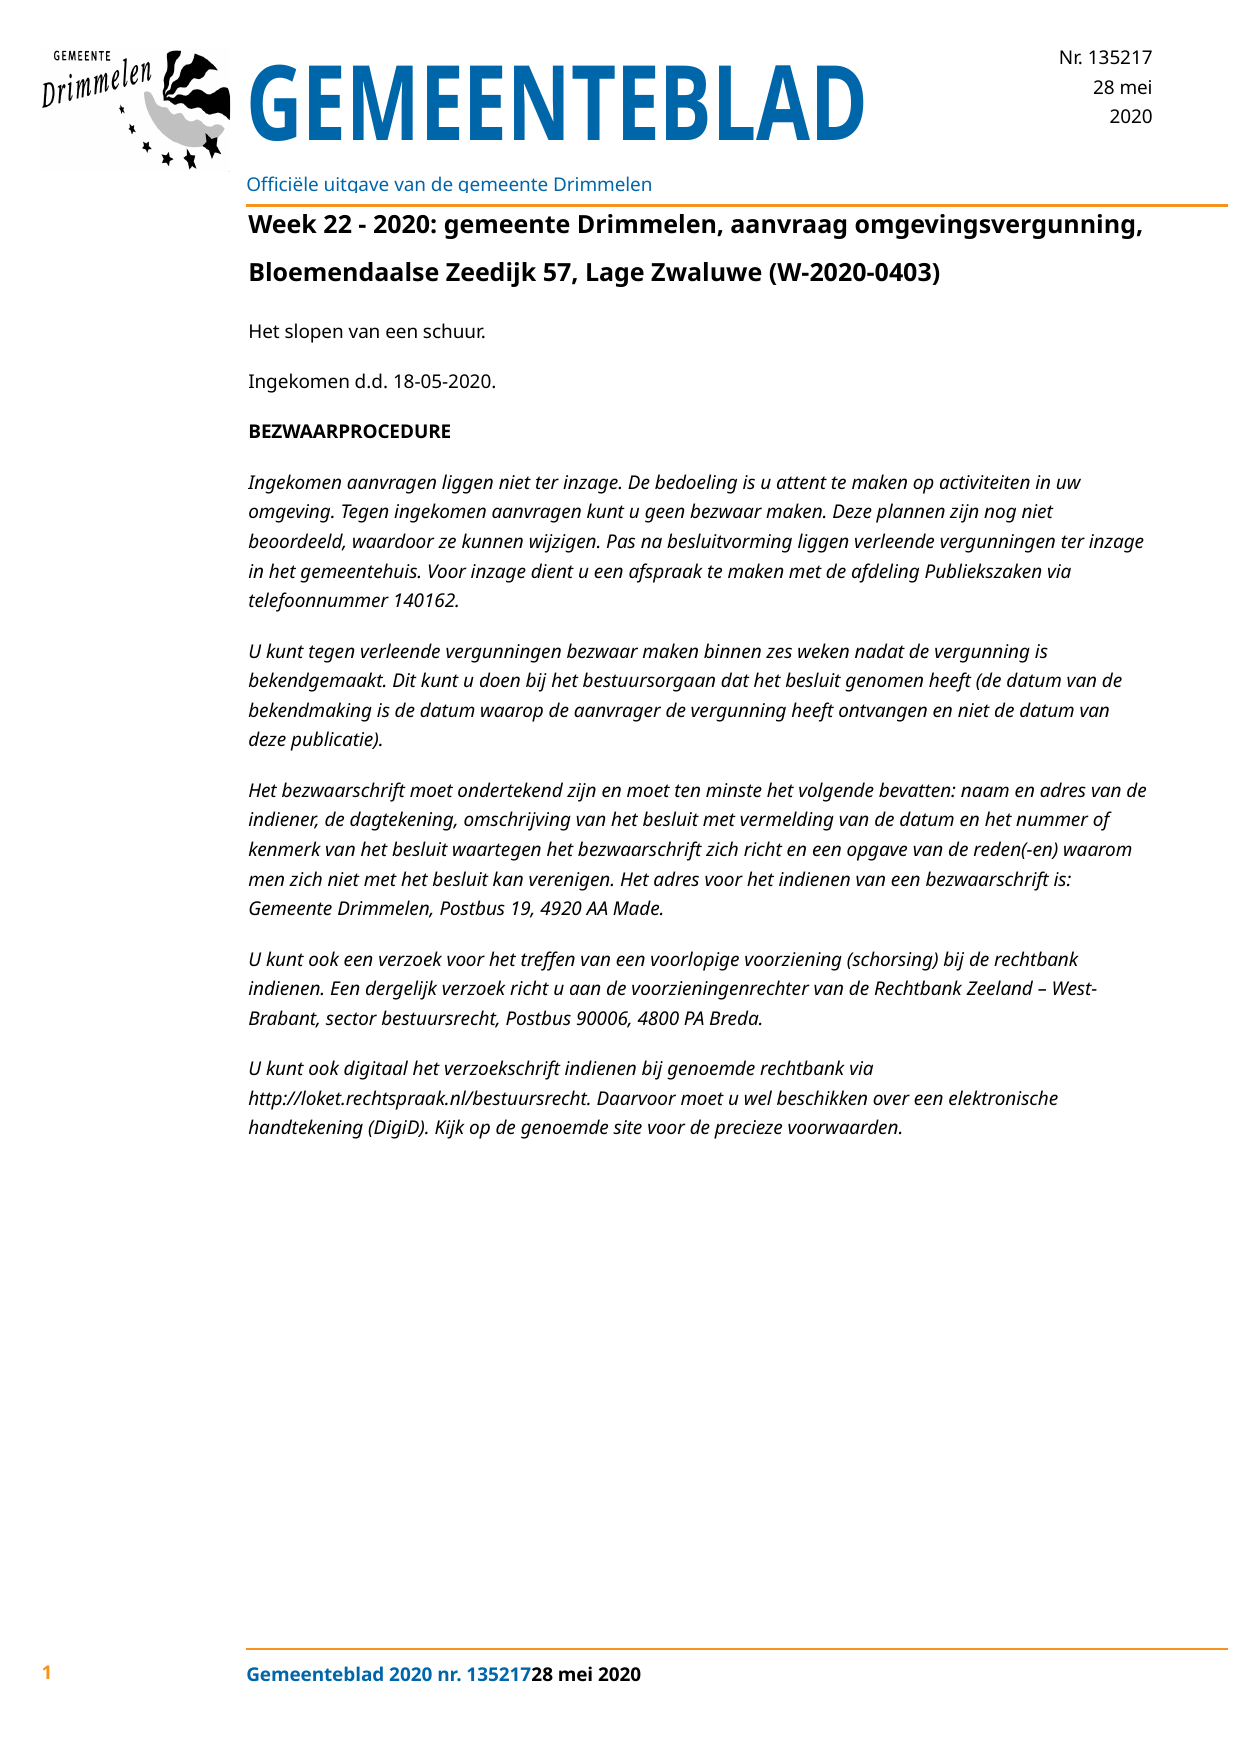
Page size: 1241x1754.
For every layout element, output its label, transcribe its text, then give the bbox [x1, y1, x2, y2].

text Het bezwaarschrift moet ondertekend zijn en moet ten minste het volgende bevatten: naam en adres van de indiener, de dagtekening, omschrijving van het besluit met vermelding van de datum en het nummer of kenmerk van het besluit waartegen het bezwaarschrift zich richt en een opgave van de reden(-en) waarom men zich niet met het besluit kan verenigen. Het adres voor het indienen van een bezwaarschrift is: Gemeente Drimmelen, Postbus 19, 4920 AA Made. [248, 777, 1152, 921]
text Het slopen van een schuur. [248, 318, 1152, 344]
text Ingekomen d.d. 18-05-2020. [248, 368, 1152, 394]
text Ingekomen aanvragen liggen niet ter inzage. De bedoeling is u attent te maken op activiteiten in uw omgeving. Tegen ingekomen aanvragen kunt u geen bezwaar maken. Deze plannen zijn nog niet beoordeeld, waardoor ze kunnen wijzigen. Pas na besluitvorming liggen verleende vergunningen ter inzage in het gemeentehuis. Voor inzage dient u een afspraak te maken met de afdeling Publiekszaken via telefoonnummer 140162. [248, 469, 1152, 613]
text Week 22 - 2020: gemeente Drimmelen, aanvraag omgevingsvergunning, Bloemendaalse Zeedijk 57, Lage Zwaluwe (W-2020-0403) [248, 207, 1152, 288]
text U kunt ook een verzoek voor het treffen van een voorlopige voorziening (schorsing) bij de rechtbank indienen. Een dergelijk verzoek richt u aan de voorzieningenrechter van de Rechtbank Zeeland – West-Brabant, sector bestuursrecht, Postbus 90006, 4800 PA Breda. [248, 946, 1152, 1031]
text U kunt tegen verleende vergunningen bezwaar maken binnen zes weken nadat de vergunning is bekendgemaakt. Dit kunt u doen bij het bestuursorgaan dat het besluit genomen heeft (de datum van de bekendmaking is de datum waarop de aanvrager de vergunning heeft ontvangen en niet de datum van deze publicatie). [248, 638, 1152, 752]
text BEZWAARPROCEDURE [248, 419, 1152, 444]
text U kunt ook digitaal het verzoekschrift indienen bij genoemde rechtbank via http://loket.rechtspraak.nl/bestuursrecht. Daarvoor moet u wel beschikken over een elektronische handtekening (DigiD). Kijk op de genoemde site voor de precieze voorwaarden. [248, 1055, 1152, 1140]
picture [41, 47, 231, 172]
